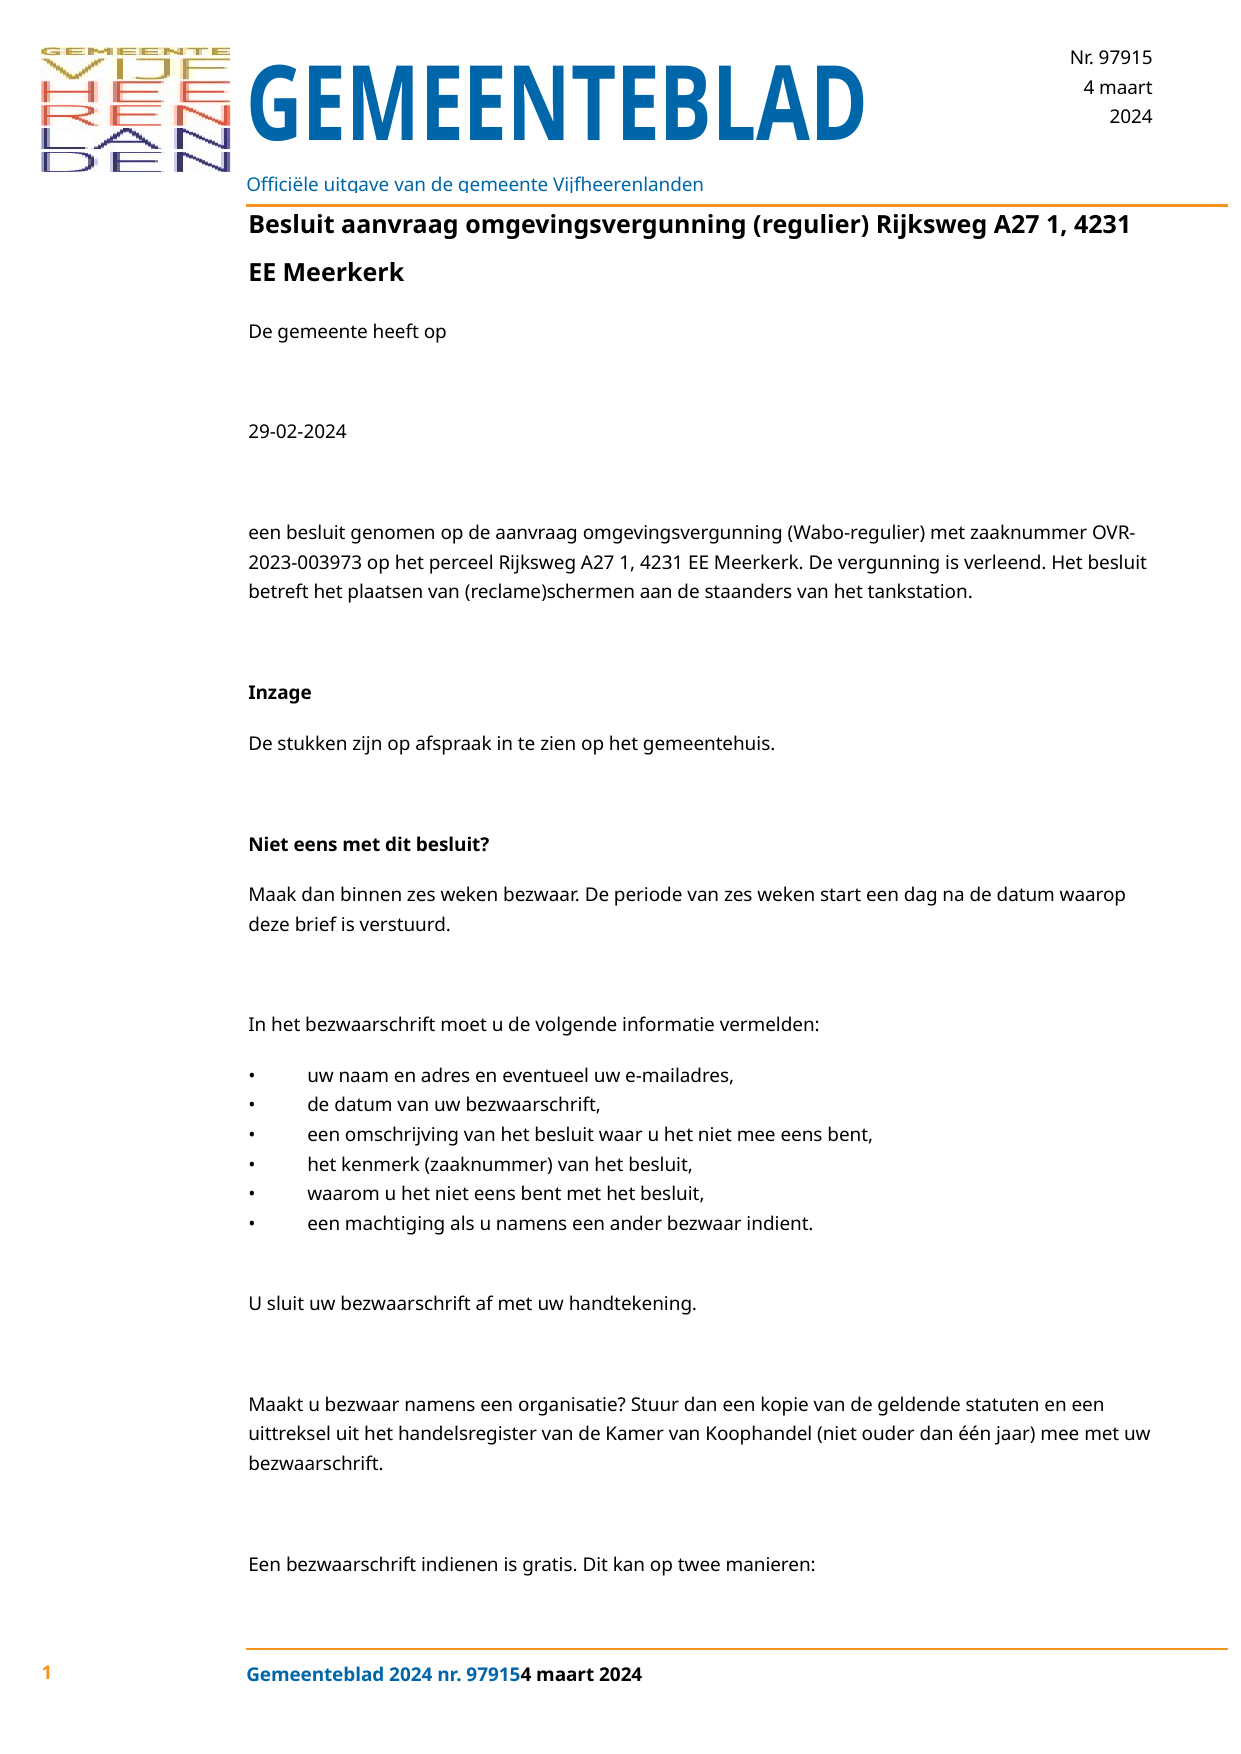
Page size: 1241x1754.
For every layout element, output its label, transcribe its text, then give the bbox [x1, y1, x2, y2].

list een omschrijving van het besluit waar u het niet mee eens bent, [248, 1121, 1152, 1147]
text Een bezwaarschrift indienen is gratis. Dit kan op twee manieren: [248, 1551, 1152, 1577]
text In het bezwaarschrift moet u de volgende informatie vermelden: [248, 1012, 1152, 1037]
text De stukken zijn op afspraak in te zien op het gemeentehuis. [248, 730, 1152, 756]
text Niet eens met dit besluit? [248, 831, 1152, 857]
text Besluit aanvraag omgevingsvergunning (regulier) Rijksweg A27 1, 4231 EE Meerkerk [248, 207, 1152, 288]
list een machtiging als u namens een ander bezwaar indient. [248, 1210, 1152, 1236]
picture [41, 47, 231, 172]
text 29-02-2024 [248, 419, 1152, 444]
text De gemeente heeft op [248, 318, 1152, 344]
text Inzage [248, 679, 1152, 705]
text U sluit uw bezwaarschrift af met uw handtekening. [248, 1290, 1152, 1316]
list uw naam en adres en eventueel uw e-mailadres, [248, 1062, 1152, 1088]
text Maak dan binnen zes weken bezwaar. De periode van zes weken start een dag na de datum waarop deze brief is verstuurd. [248, 881, 1152, 937]
list waarom u het niet eens bent met het besluit, [248, 1180, 1152, 1206]
list de datum van uw bezwaarschrift, [248, 1092, 1152, 1117]
text een besluit genomen op de aanvraag omgevingsvergunning (Wabo-regulier) met zaaknummer OVR-2023-003973 op het perceel Rijksweg A27 1, 4231 EE Meerkerk. De vergunning is verleend. Het besluit betreft het plaatsen van (reclame)schermen aan de staanders van het tankstation. [248, 519, 1152, 604]
text Maakt u bezwaar namens een organisatie? Stuur dan een kopie van de geldende statuten en een uittreksel uit het handelsregister van de Kamer van Koophandel (niet ouder dan één jaar) mee met uw bezwaarschrift. [248, 1391, 1152, 1476]
list het kenmerk (zaaknummer) van het besluit, [248, 1151, 1152, 1177]
